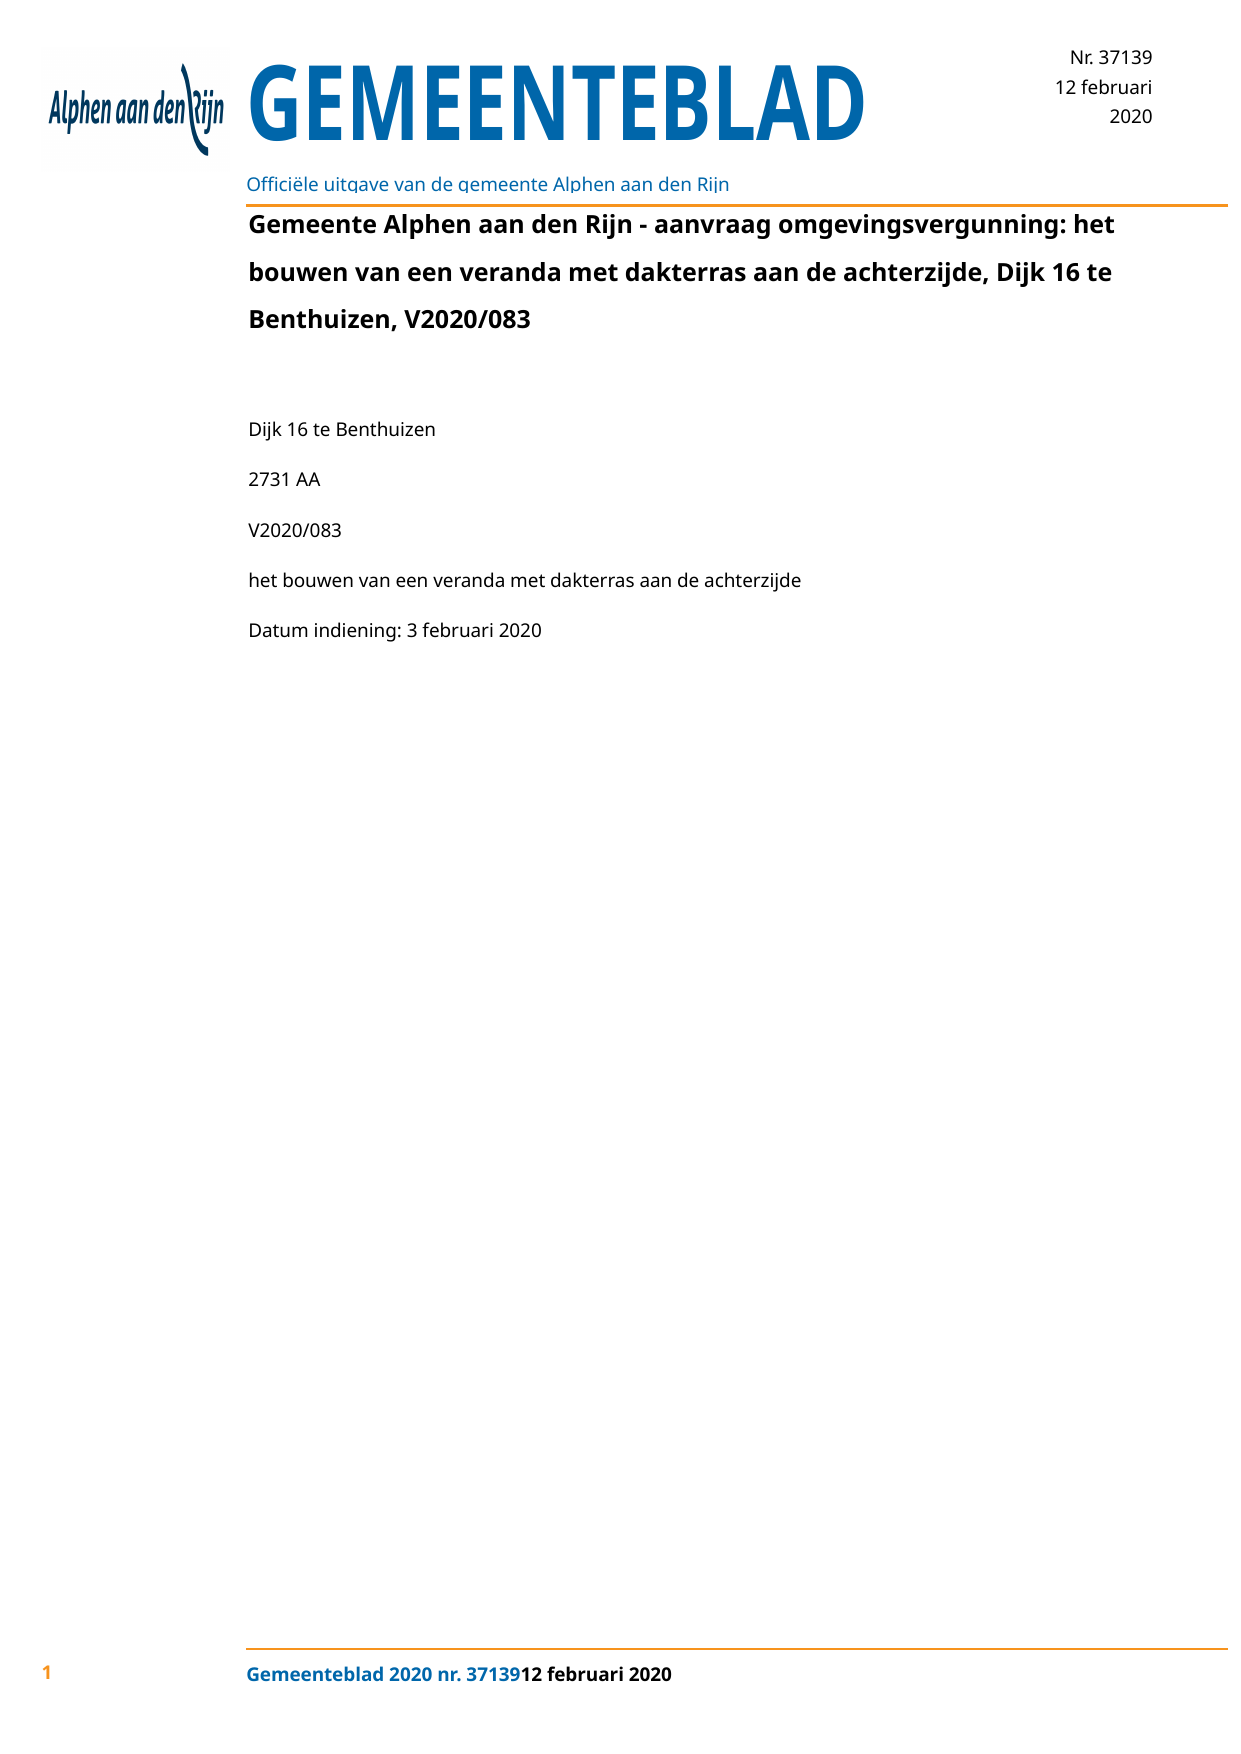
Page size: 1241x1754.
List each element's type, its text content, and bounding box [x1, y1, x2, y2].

text het bouwen van een veranda met dakterras aan de achterzijde [248, 567, 1152, 593]
text 2731 AA [248, 466, 1152, 492]
text V2020/083 [248, 517, 1152, 542]
picture [41, 47, 231, 172]
text Dijk 16 te Benthuizen [248, 416, 1152, 442]
text Datum indiening: 3 februari 2020 [248, 618, 1152, 643]
text Gemeente Alphen aan den Rijn - aanvraag omgevingsvergunning: het bouwen van een veranda met dakterras aan de achterzijde, Dijk 16 te Benthuizen, V2020/083 [248, 207, 1152, 336]
